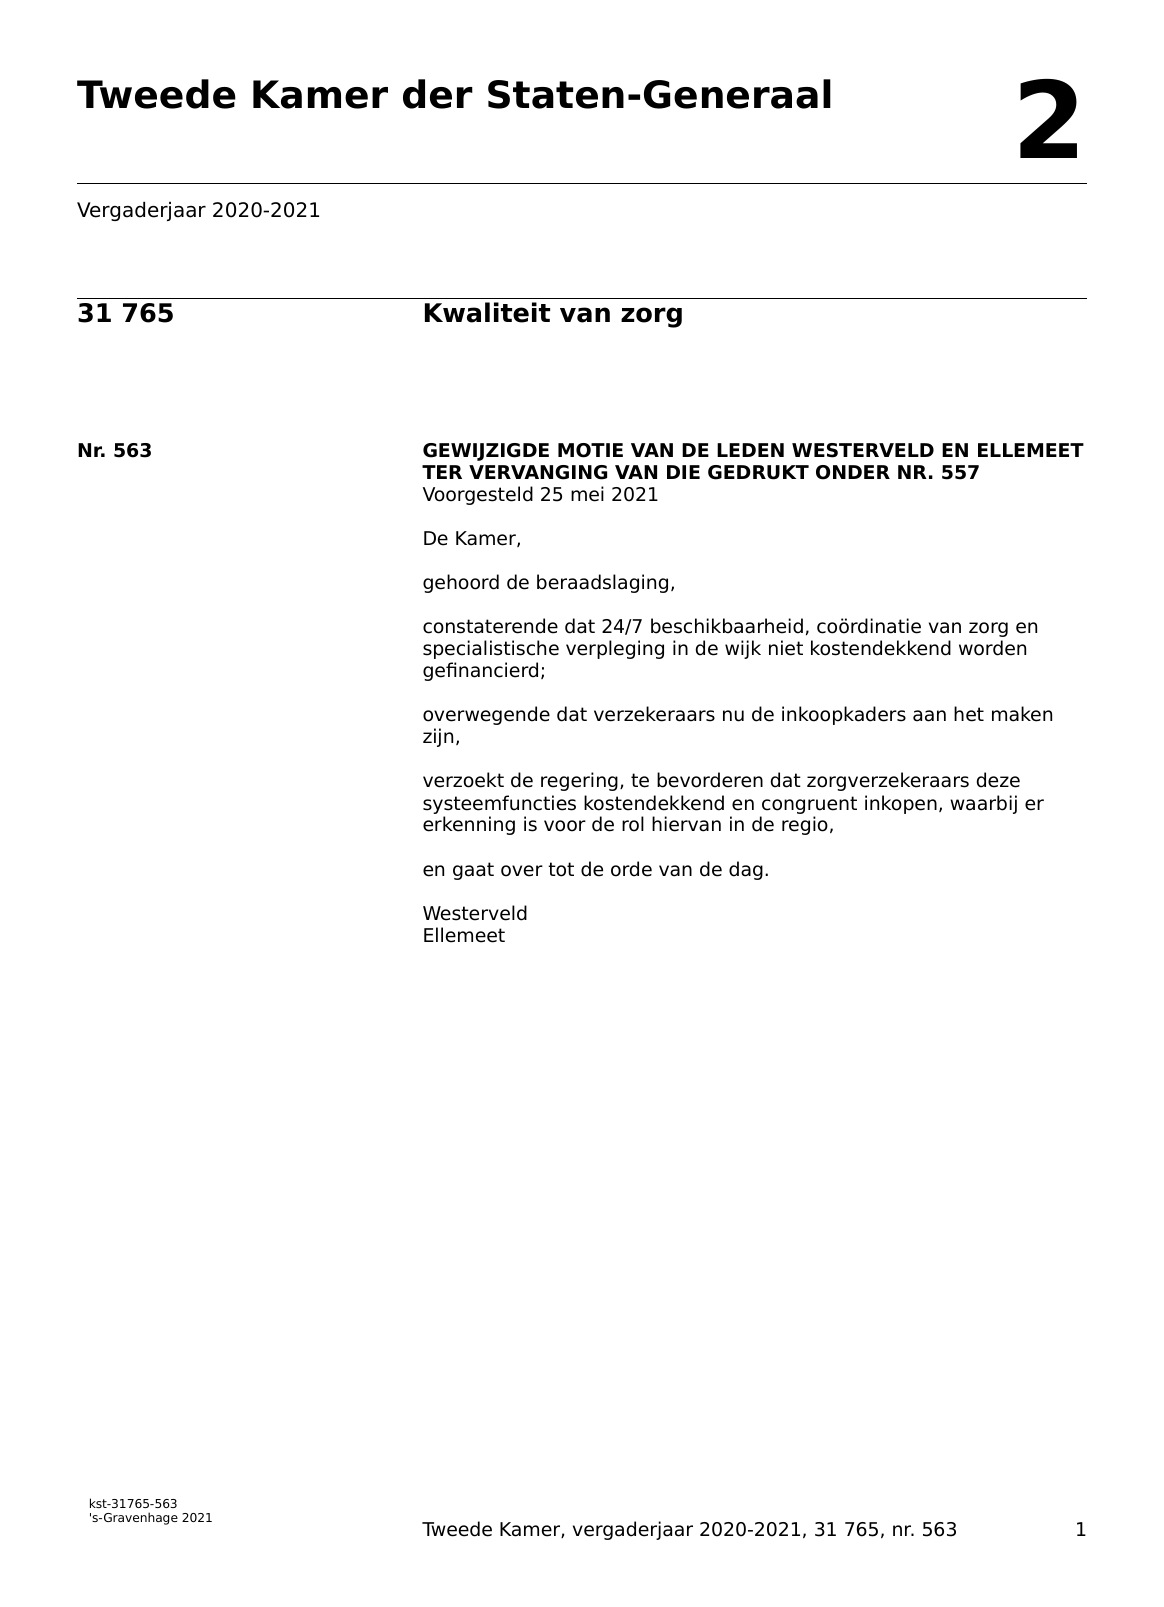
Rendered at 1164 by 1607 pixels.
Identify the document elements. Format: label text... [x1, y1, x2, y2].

text overwegende dat verzekeraars nu de inkoopkaders aan het maken zijn, [422, 704, 1087, 748]
text gehoord de beraadslaging, [422, 572, 1087, 594]
text Westerveld [422, 903, 1087, 925]
subtitle Nr. 563 GEWIJZIGDE MOTIE VAN DE LEDEN WESTERVELD EN ELLEMEET TER VERVANGING VAN DIE GEDRUKT ONDER NR. 557 [77, 440, 1087, 484]
text Voorgesteld 25 mei 2021 [422, 484, 1087, 506]
text De Kamer, [422, 528, 1087, 550]
table_header Tweede Kamer der Staten-Generaal [77, 59, 886, 183]
subtitle 31 765 Kwaliteit van zorg [77, 299, 1087, 329]
table_header 2 [886, 59, 1087, 183]
text en gaat over tot de orde van de dag. [422, 858, 1087, 881]
text verzoekt de regering, te bevorderen dat zorgverzekeraars deze systeemfuncties kostendekkend en congruent inkopen, waarbij er erkenning is voor de rol hiervan in de regio, [422, 770, 1087, 836]
text Ellemeet [422, 925, 1087, 947]
text 's-Gravenhage 2021 [88, 1511, 323, 1525]
text kst-31765-563 [88, 1497, 323, 1511]
text constaterende dat 24/7 beschikbaarheid, coördinatie van zorg en specialistische verpleging in de wijk niet kostendekkend worden gefinancierd; [422, 616, 1087, 682]
table_cell Vergaderjaar 2020-2021 [77, 184, 1087, 298]
